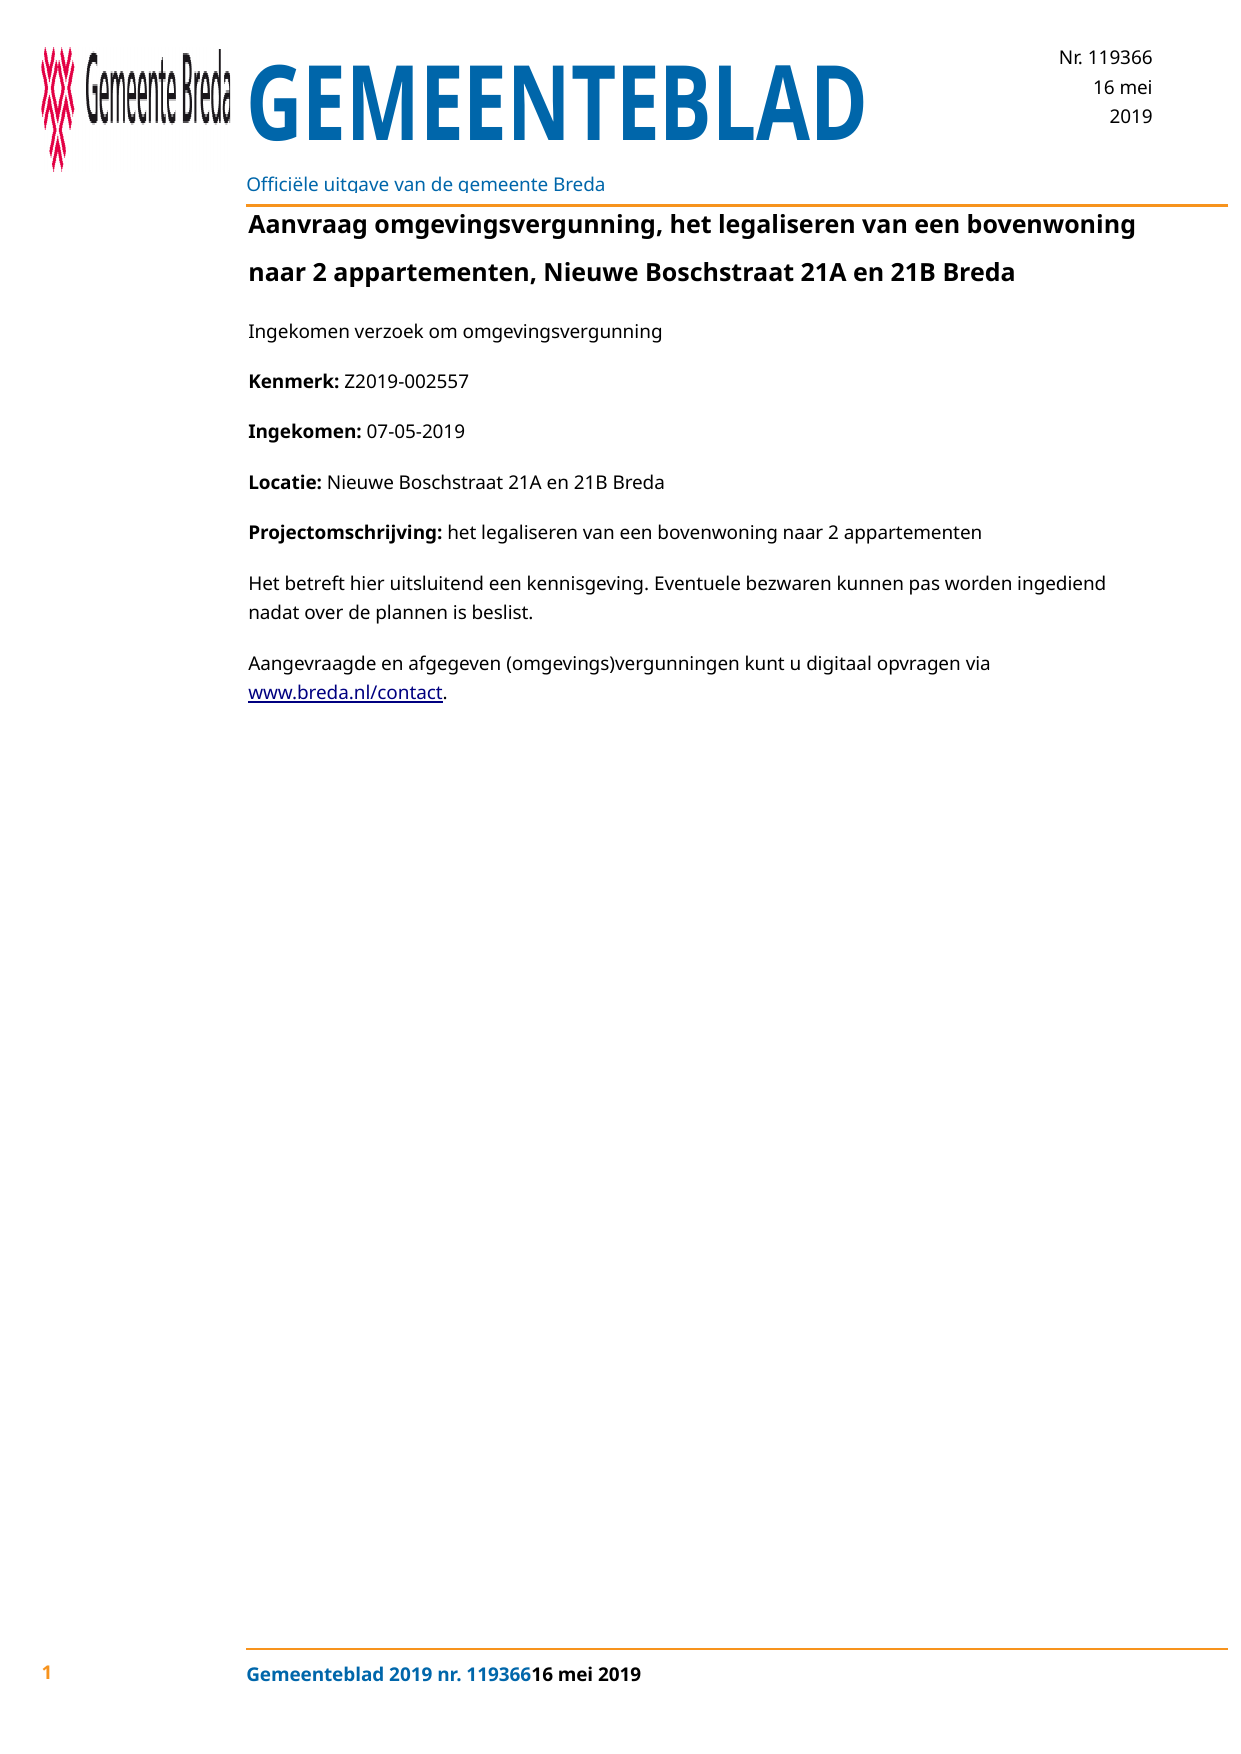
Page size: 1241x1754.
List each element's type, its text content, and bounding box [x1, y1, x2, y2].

text Ingekomen: 07-05-2019 [248, 419, 1152, 444]
text Projectomschrijving: het legaliseren van een bovenwoning naar 2 appartementen [248, 519, 1152, 545]
text Aanvraag omgevingsvergunning, het legaliseren van een bovenwoning naar 2 appartementen, Nieuwe Boschstraat 21A en 21B Breda [248, 207, 1152, 288]
text Ingekomen verzoek om omgevingsvergunning [248, 318, 1152, 344]
text Kenmerk: Z2019-002557 [248, 368, 1152, 394]
text Aangevraagde en afgegeven (omgevings)vergunningen kunt u digitaal opvragen via www.breda.nl/contact. [248, 650, 1152, 705]
text Het betreft hier uitsluitend een kennisgeving. Eventuele bezwaren kunnen pas worden ingediend nadat over de plannen is beslist. [248, 570, 1152, 625]
text Locatie: Nieuwe Boschstraat 21A en 21B Breda [248, 469, 1152, 495]
picture [41, 47, 231, 172]
